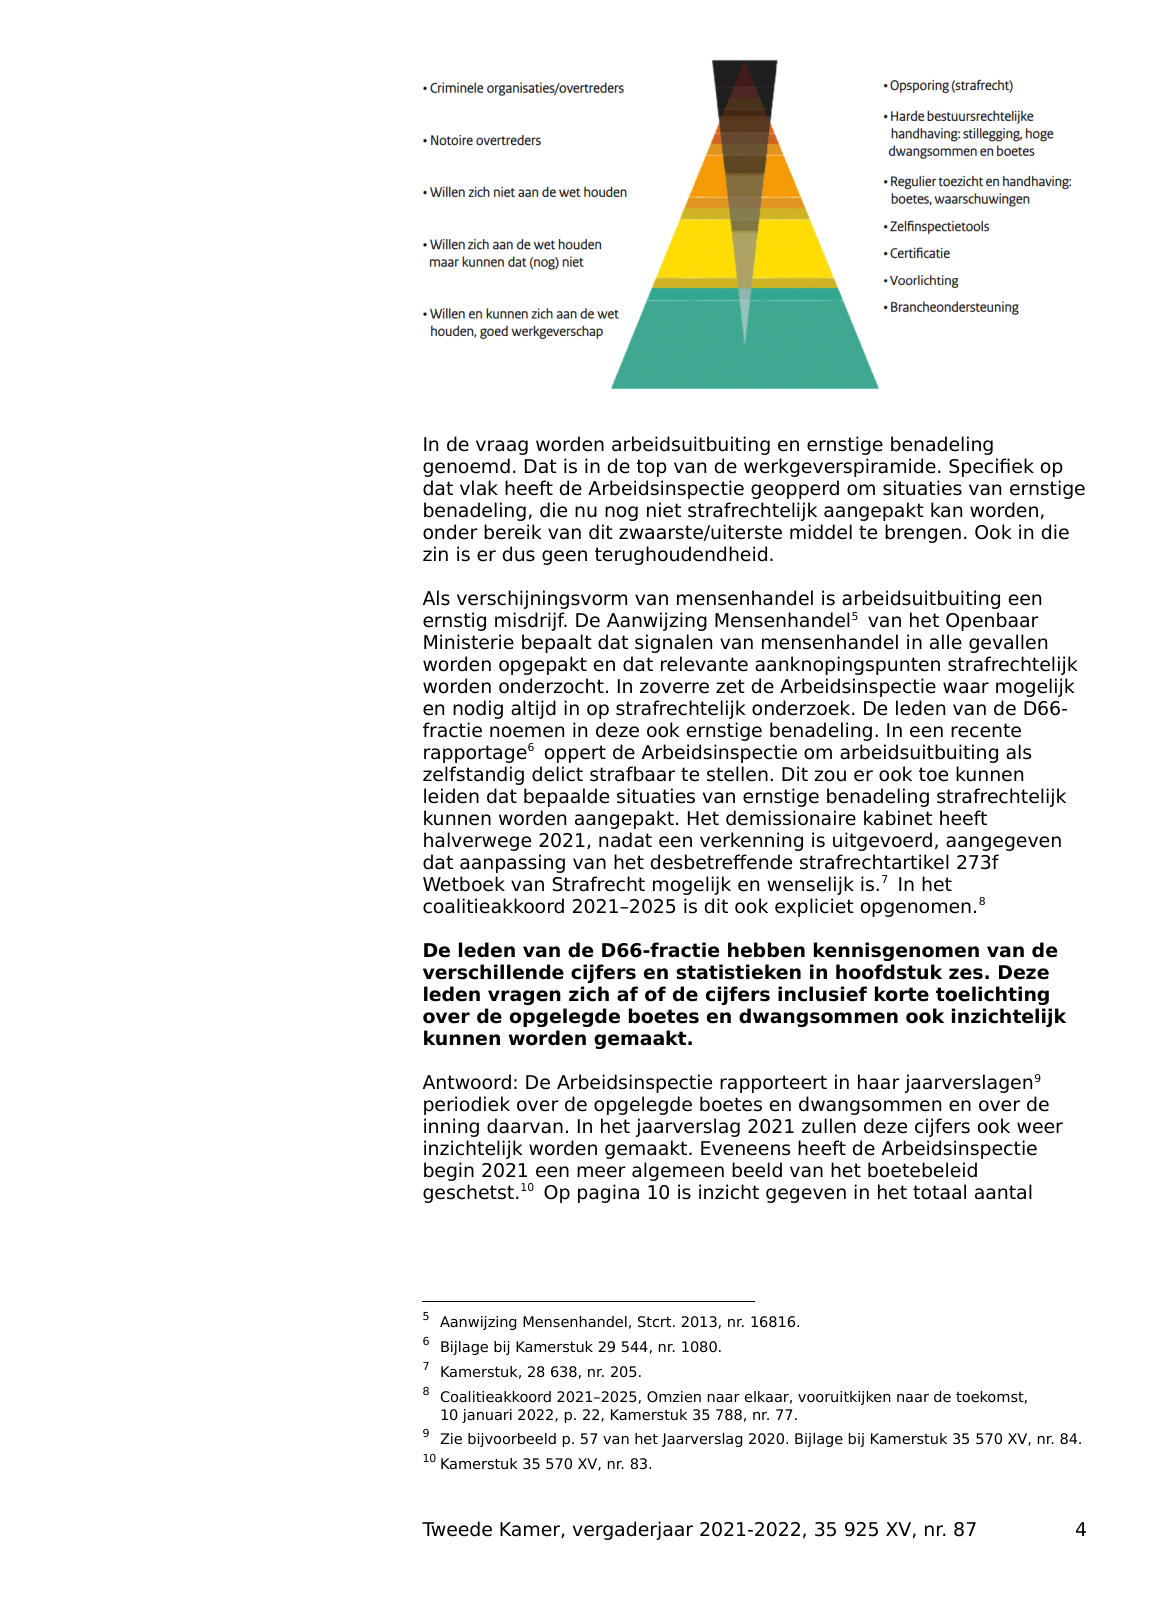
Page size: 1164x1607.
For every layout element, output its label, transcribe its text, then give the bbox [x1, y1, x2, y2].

text De leden van de D66-fractie hebben kennisgenomen van de verschillende cijfers en statistieken in hoofdstuk zes. Deze leden vragen zich af of de cijfers inclusief korte toelichting over de opgelegde boetes en dwangsommen ook inzichtelijk kunnen worden gemaakt. [422, 940, 1087, 1050]
text Aanwijzing Mensenhandel, Stcrt. 2013, nr. 16816. [422, 1310, 1087, 1332]
text Bijlage bij Kamerstuk 29 544, nr. 1080. [422, 1335, 1087, 1357]
text Zie bijvoorbeeld p. 57 van het Jaarverslag 2020. Bijlage bij Kamerstuk 35 570 XV, nr. 84. [422, 1427, 1087, 1449]
text In de vraag worden arbeidsuitbuiting en ernstige benadeling genoemd. Dat is in de top van de werkgeverspiramide. Specifiek op dat vlak heeft de Arbeidsinspectie geopperd om situaties van ernstige benadeling, die nu nog niet strafrechtelijk aangepakt kan worden, onder bereik van dit zwaarste/uiterste middel te brengen. Ook in die zin is er dus geen terughoudendheid. [422, 434, 1087, 566]
text Kamerstuk 35 570 XV, nr. 83. [422, 1452, 1087, 1474]
picture [422, 59, 1072, 390]
text Als verschijningsvorm van mensenhandel is arbeidsuitbuiting een ernstig misdrijf. De Aanwijzing Mensenhandel van het Openbaar Ministerie bepaalt dat signalen van mensenhandel in alle gevallen worden opgepakt en dat relevante aanknopingspunten strafrechtelijk worden onderzocht. In zoverre zet de Arbeidsinspectie waar mogelijk en nodig altijd in op strafrechtelijk onderzoek. De leden van de D66-fractie noemen in deze ook ernstige benadeling. In een recente rapportage oppert de Arbeidsinspectie om arbeidsuitbuiting als zelfstandig delict strafbaar te stellen. Dit zou er ook toe kunnen leiden dat bepaalde situaties van ernstige benadeling strafrechtelijk kunnen worden aangepakt. Het demissionaire kabinet heeft halverwege 2021, nadat een verkenning is uitgevoerd, aangegeven dat aanpassing van het desbetreffende strafrechtartikel 273f Wetboek van Strafrecht mogelijk en wenselijk is. In het coalitieakkoord 2021–2025 is dit ook expliciet opgenomen. [422, 588, 1087, 918]
text Antwoord: De Arbeidsinspectie rapporteert in haar jaarverslagen periodiek over de opgelegde boetes en dwangsommen en over de inning daarvan. In het jaarverslag 2021 zullen deze cijfers ook weer inzichtelijk worden gemaakt. Eveneens heeft de Arbeidsinspectie begin 2021 een meer algemeen beeld van het boetebeleid geschetst. Op pagina 10 is inzicht gegeven in het totaal aantal [422, 1072, 1087, 1204]
text Kamerstuk, 28 638, nr. 205. [422, 1360, 1087, 1382]
text Coalitieakkoord 2021–2025, Omzien naar elkaar, vooruitkijken naar de toekomst, 10 januari 2022, p. 22, Kamerstuk 35 788, nr. 77. [422, 1385, 1087, 1424]
